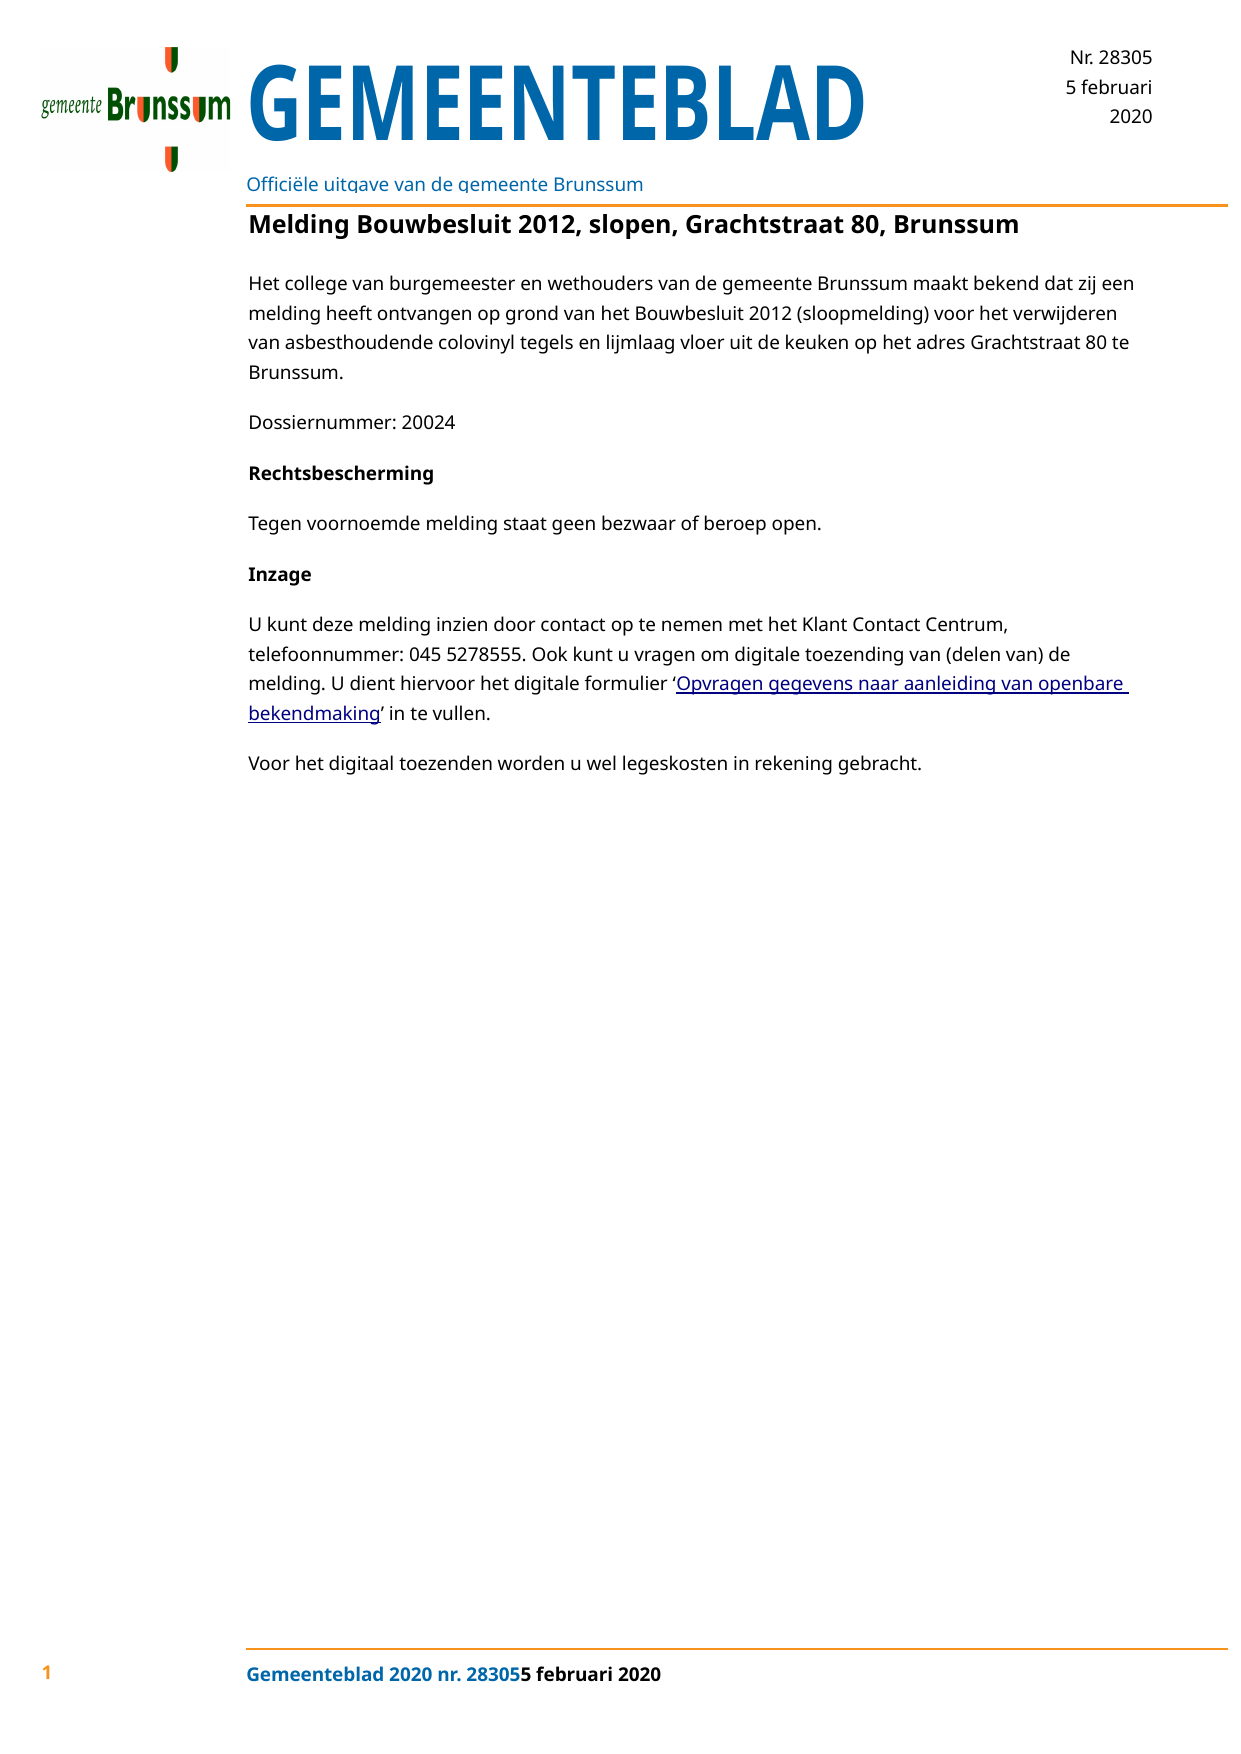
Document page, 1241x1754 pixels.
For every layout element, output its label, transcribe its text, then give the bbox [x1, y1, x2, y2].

picture [41, 47, 231, 172]
text Rechtsbescherming [248, 460, 1152, 486]
text U kunt deze melding inzien door contact op te nemen met het Klant Contact Centrum, telefoonnummer: 045 5278555. Ook kunt u vragen om digitale toezending van (delen van) de melding. U dient hiervoor het digitale formulier ‘Opvragen gegevens naar aanleiding van openbare bekendmaking’ in te vullen. [248, 611, 1152, 726]
text Inzage [248, 561, 1152, 586]
text Tegen voornoemde melding staat geen bezwaar of beroep open. [248, 510, 1152, 536]
text Melding Bouwbesluit 2012, slopen, Grachtstraat 80, Brunssum [248, 207, 1152, 241]
text Het college van burgemeester en wethouders van de gemeente Brunssum maakt bekend dat zij een melding heeft ontvangen op grond van het Bouwbesluit 2012 (sloopmelding) voor het verwijderen van asbesthoudende colovinyl tegels en lijmlaag vloer uit de keuken op het adres Grachtstraat 80 te Brunssum. [248, 270, 1152, 385]
text Voor het digitaal toezenden worden u wel legeskosten in rekening gebracht. [248, 750, 1152, 776]
text Dossiernummer: 20024 [248, 409, 1152, 435]
